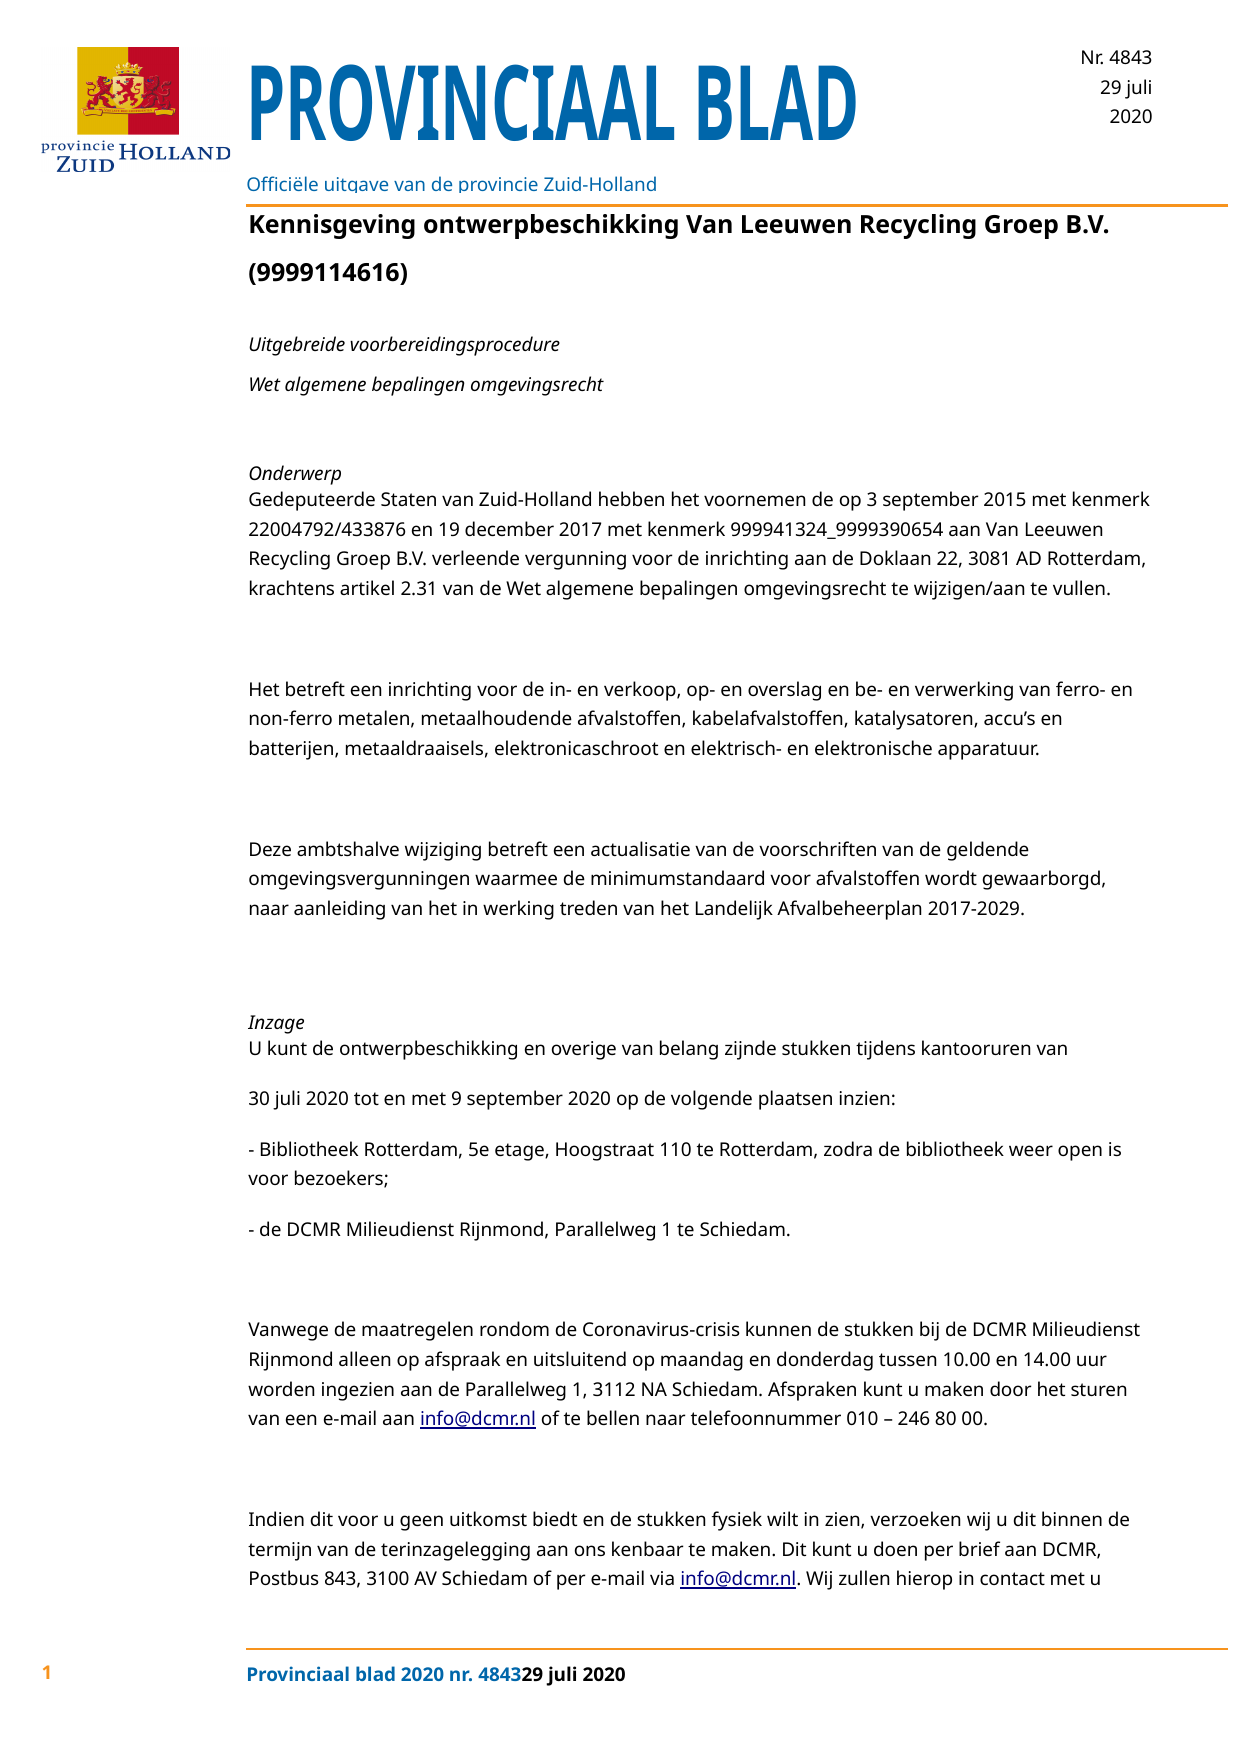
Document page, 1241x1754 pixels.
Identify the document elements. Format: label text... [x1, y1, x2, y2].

text Deze ambtshalve wijziging betreft een actualisatie van de voorschriften van de geldende omgevingsvergunningen waarmee de minimumstandaard voor afvalstoffen wordt gewaarborgd, naar aanleiding van het in werking treden van het Landelijk Afvalbeheerplan 2017-2029. [248, 836, 1152, 921]
text Indien dit voor u geen uitkomst biedt en de stukken fysiek wilt in zien, verzoeken wij u dit binnen de termijn van de terinzagelegging aan ons kenbaar te maken. Dit kunt u doen per brief aan DCMR, Postbus 843, 3100 AV Schiedam of per e-mail via info@dcmr.nl. Wij zullen hierop in contact met u [248, 1506, 1152, 1591]
text - Bibliotheek Rotterdam, 5e etage, Hoogstraat 110 te Rotterdam, zodra de bibliotheek weer open is voor bezoekers; [248, 1136, 1152, 1191]
text - de DCMR Milieudienst Rijnmond, Parallelweg 1 te Schiedam. [248, 1216, 1152, 1242]
text U kunt de ontwerpbeschikking en overige van belang zijnde stukken tijdens kantooruren van [248, 1035, 1152, 1061]
text Kennisgeving ontwerpbeschikking Van Leeuwen Recycling Groep B.V. (9999114616) [248, 207, 1152, 288]
text Gedeputeerde Staten van Zuid-Holland hebben het voornemen de op 3 september 2015 met kenmerk 22004792/433876 en 19 december 2017 met kenmerk 999941324_9999390654 aan Van Leeuwen Recycling Groep B.V. verleende vergunning voor de inrichting aan de Doklaan 22, 3081 AD Rotterdam, krachtens artikel 2.31 van de Wet algemene bepalingen omgevingsrecht te wijzigen/aan te vullen. [248, 486, 1152, 601]
text 30 juli 2020 tot en met 9 september 2020 op de volgende plaatsen inzien: [248, 1085, 1152, 1111]
text Uitgebreide voorbereidingsprocedure [248, 331, 1152, 357]
text Onderwerp [248, 460, 1152, 486]
text Vanwege de maatregelen rondom de Coronavirus-crisis kunnen de stukken bij de DCMR Milieudienst Rijnmond alleen op afspraak en uitsluitend op maandag en donderdag tussen 10.00 en 14.00 uur worden ingezien aan de Parallelweg 1, 3112 NA Schiedam. Afspraken kunt u maken door het sturen van een e-mail aan info@dcmr.nl of te bellen naar telefoonnummer 010 – 246 80 00. [248, 1317, 1152, 1431]
text Inzage [248, 1009, 1152, 1035]
picture [41, 47, 231, 172]
text Wet algemene bepalingen omgevingsrecht [248, 371, 1152, 396]
text Het betreft een inrichting voor de in- en verkoop, op- en overslag en be- en verwerking van ferro- en non-ferro metalen, metaalhoudende afvalstoffen, kabelafvalstoffen, katalysatoren, accu’s en batterijen, metaaldraaisels, elektronicaschroot en elektrisch- en elektronische apparatuur. [248, 676, 1152, 761]
